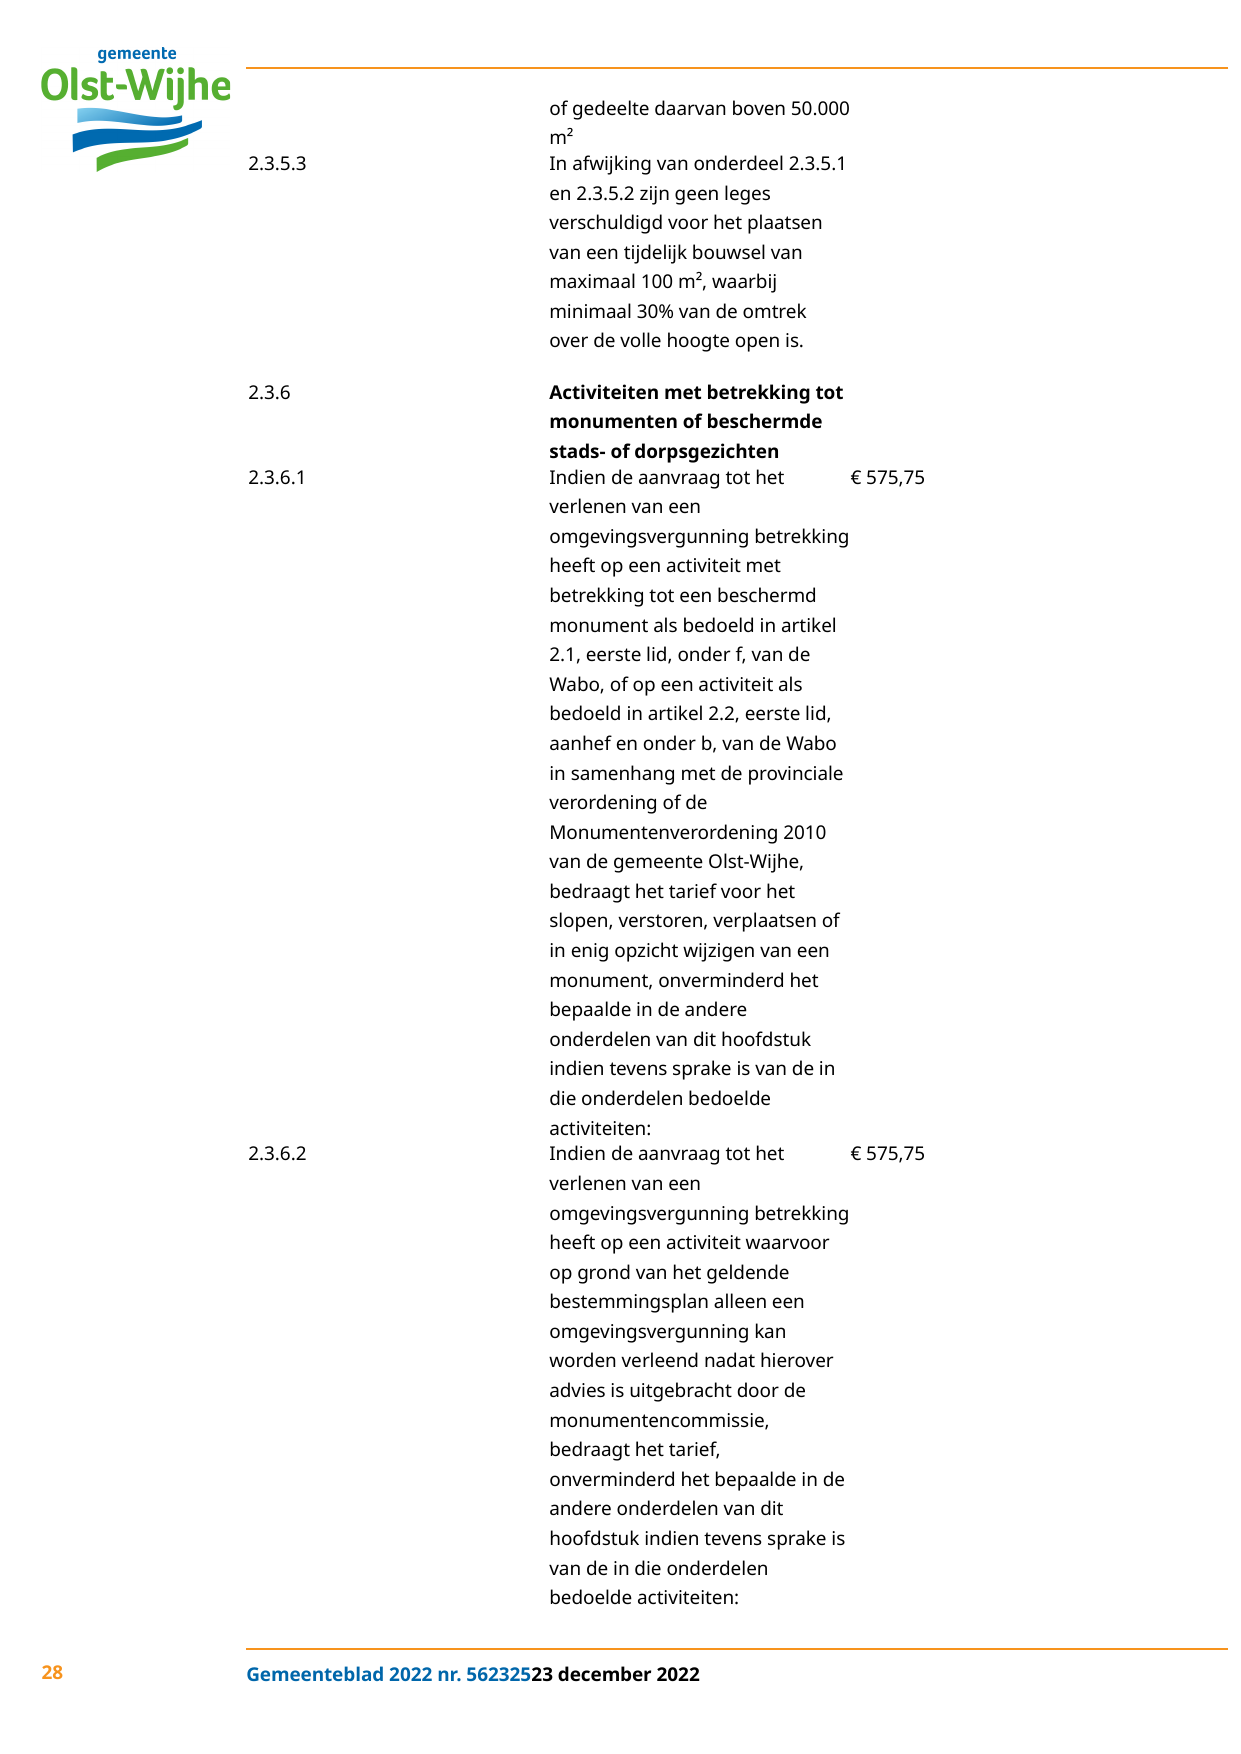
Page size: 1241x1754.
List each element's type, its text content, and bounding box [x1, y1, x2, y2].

table_cell [850, 95, 1152, 150]
table_cell [549, 353, 850, 379]
table_cell Indien de aanvraag tot het verlenen van een omgevingsvergunning betrekking heeft op een activiteit met betrekking tot een beschermd monument als bedoeld in artikel 2.1, eerste lid, onder f, van de Wabo, of op een activiteit als bedoeld in artikel 2.2, eerste lid, aanhef en onder b, van de Wabo in samenhang met de provinciale verordening of de Monumentenverordening 2010 van de gemeente Olst-Wijhe, bedraagt het tarief voor het slopen, verstoren, verplaatsen of in enig opzicht wijzigen van een monument, onverminderd het bepaalde in de andere onderdelen van dit hoofdstuk indien tevens sprake is van de in die onderdelen bedoelde activiteiten: [549, 464, 850, 1141]
table_cell 2.3.6.2 [248, 1141, 549, 1610]
table_cell € 575,75 [850, 1141, 1152, 1610]
table_cell 2.3.5.3 [248, 150, 549, 353]
table_cell In afwijking van onderdeel 2.3.5.1 en 2.3.5.2 zijn geen leges verschuldigd voor het plaatsen van een tijdelijk bouwsel van maximaal 100 m², waarbij minimaal 30% van de omtrek over de volle hoogte open is. [549, 150, 850, 353]
table_cell [248, 95, 549, 150]
table_cell [850, 353, 1152, 379]
table_cell of gedeelte daarvan boven 50.000 m² [549, 95, 850, 150]
table_cell [248, 353, 549, 379]
table_cell Indien de aanvraag tot het verlenen van een omgevingsvergunning betrekking heeft op een activiteit waarvoor op grond van het geldende bestemmingsplan alleen een omgevingsvergunning kan worden verleend nadat hierover advies is uitgebracht door de monumentencommissie, bedraagt het tarief, onverminderd het bepaalde in de andere onderdelen van dit hoofdstuk indien tevens sprake is van de in die onderdelen bedoelde activiteiten: [549, 1141, 850, 1610]
picture [41, 47, 231, 172]
table_cell 2.3.6 [248, 379, 549, 464]
table_cell € 575,75 [850, 464, 1152, 1141]
table_cell 2.3.6.1 [248, 464, 549, 1141]
table_cell [850, 150, 1152, 353]
table_cell [850, 379, 1152, 464]
table_cell Activiteiten met betrekking tot monumenten of beschermde stads- of dorpsgezichten [549, 379, 850, 464]
